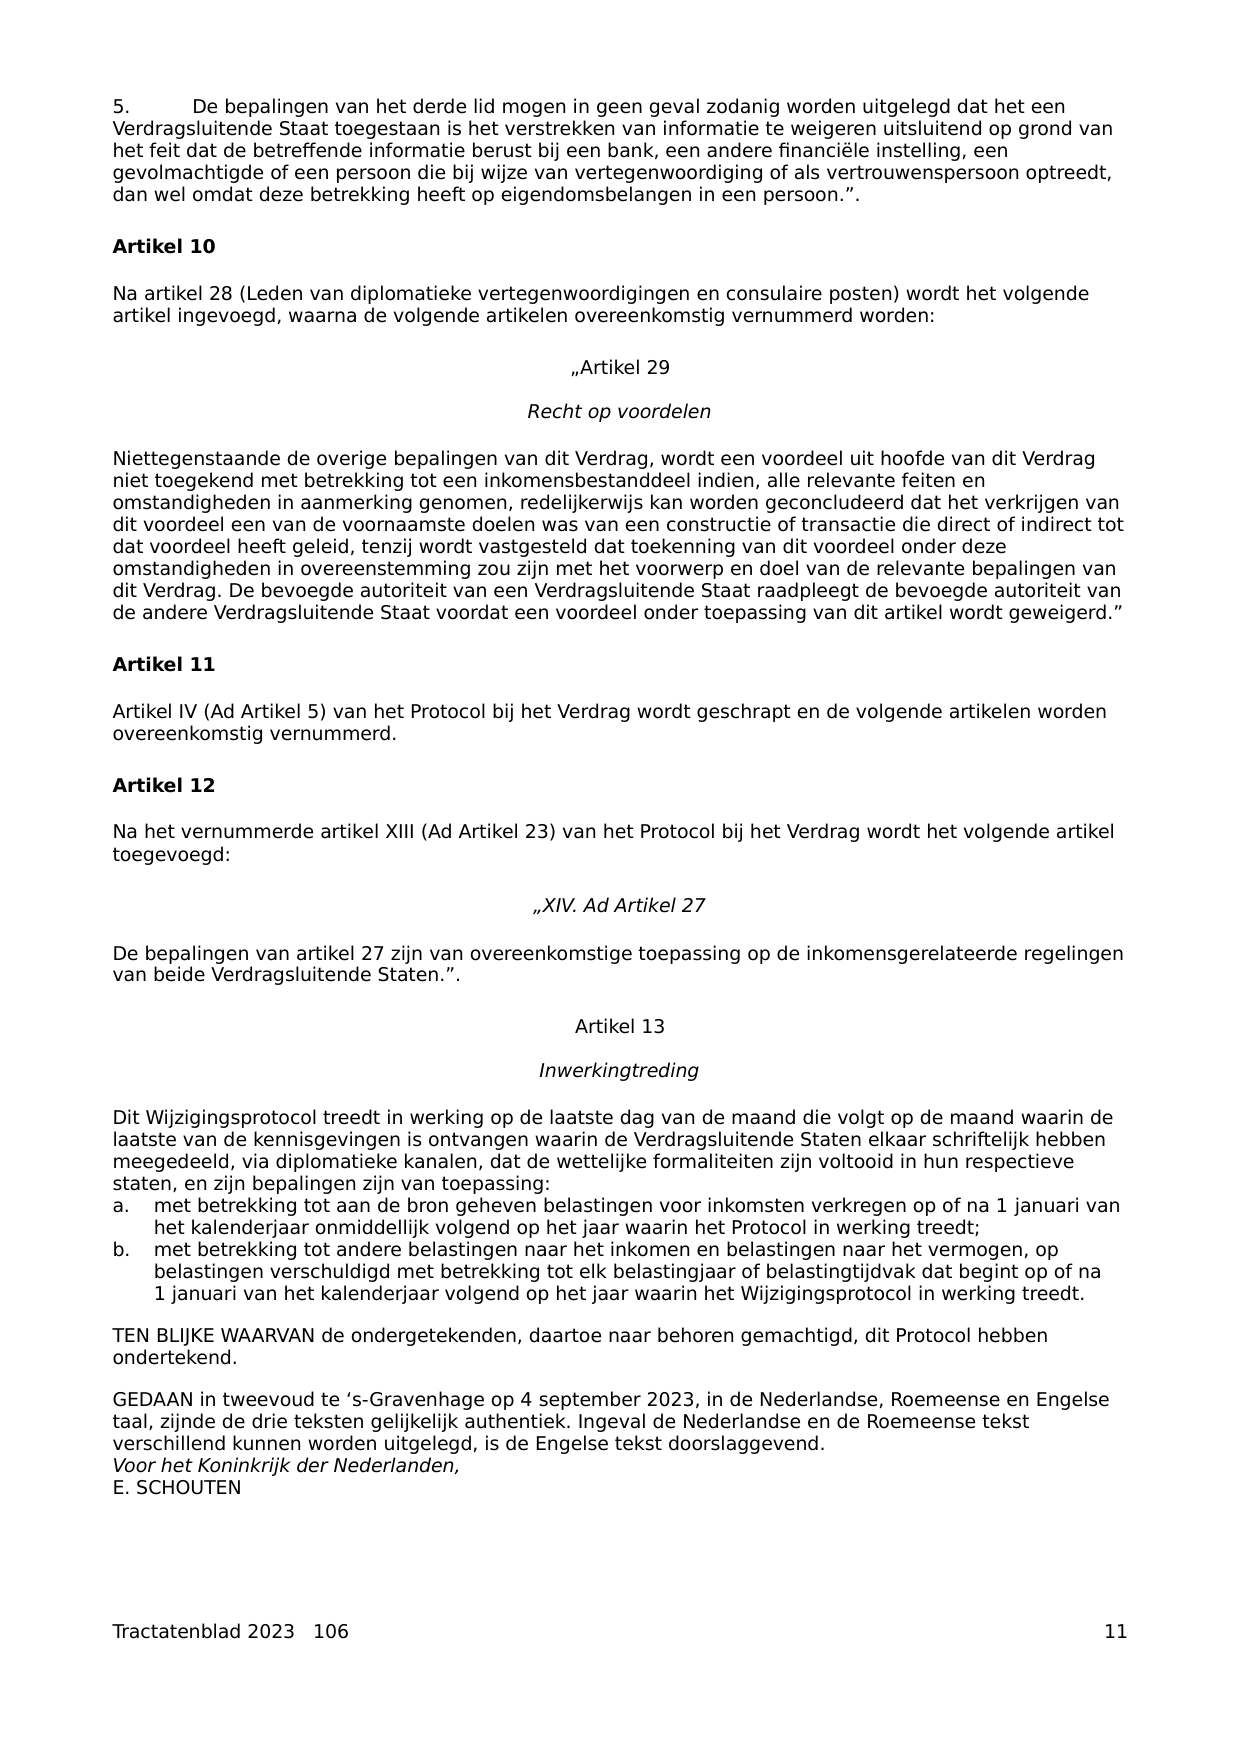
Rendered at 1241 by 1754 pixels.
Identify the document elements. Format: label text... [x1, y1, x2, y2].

text a. met betrekking tot aan de bron geheven belastingen voor inkomsten verkregen op of na 1 januari van het kalenderjaar onmiddellijk volgend op het jaar waarin het Protocol in werking treedt; [112, 1195, 1128, 1239]
subtitle Artikel 13 Inwerkingtreding [112, 1016, 1128, 1082]
text Na artikel 28 (Leden van diplomatieke vertegenwoordigingen en consulaire posten) wordt het volgende artikel ingevoegd, waarna de volgende artikelen overeenkomstig vernummerd worden: [112, 283, 1128, 327]
text Artikel IV (Ad Artikel 5) van het Protocol bij het Verdrag wordt geschrapt en de volgende artikelen worden overeenkomstig vernummerd. [112, 701, 1128, 744]
text b. met betrekking tot andere belastingen naar het inkomen en belastingen naar het vermogen, op belastingen verschuldigd met betrekking tot elk belastingjaar of belastingtijdvak dat begint op of na 1 januari van het kalenderjaar volgend op het jaar waarin het Wijzigingsprotocol in werking treedt. [112, 1239, 1128, 1305]
subtitle Artikel 11 [112, 653, 1128, 676]
text TEN BLIJKE WAARVAN de ondergetekenden, daartoe naar behoren gemachtigd, dit Protocol hebben ondertekend. [112, 1325, 1128, 1369]
subtitle Artikel 12 [112, 774, 1128, 796]
text Na het vernummerde artikel XIII (Ad Artikel 23) van het Protocol bij het Verdrag wordt het volgende artikel toegevoegd: [112, 821, 1128, 865]
text Niettegenstaande de overige bepalingen van dit Verdrag, wordt een voordeel uit hoofde van dit Verdrag niet toegekend met betrekking tot een inkomensbestanddeel indien, alle relevante feiten en omstandigheden in aanmerking genomen, redelijkerwijs kan worden geconcludeerd dat het verkrijgen van dit voordeel een van de voornaamste doelen was van een constructie of transactie die direct of indirect tot dat voordeel heeft geleid, tenzij wordt vastgesteld dat toekenning van dit voordeel onder deze omstandigheden in overeenstemming zou zijn met het voorwerp en doel van de relevante bepalingen van dit Verdrag. De bevoegde autoriteit van een Verdragsluitende Staat raadpleegt de bevoegde autoriteit van de andere Verdragsluitende Staat voordat een voordeel onder toepassing van dit artikel wordt geweigerd.” [112, 448, 1128, 623]
subtitle Artikel 10 [112, 236, 1128, 258]
text Dit Wijzigingsprotocol treedt in werking op de laatste dag van de maand die volgt op de maand waarin de laatste van de kennisgevingen is ontvangen waarin de Verdragsluitende Staten elkaar schriftelijk hebben meegedeeld, via diplomatieke kanalen, dat de wettelijke formaliteiten zijn voltooid in hun respectieve staten, en zijn bepalingen zijn van toepassing: [112, 1107, 1128, 1195]
text Voor het Koninkrijk der Nederlanden, E. SCHOUTEN [112, 1455, 1128, 1499]
subtitle „Artikel 29 Recht op voordelen [112, 357, 1128, 423]
text GEDAAN in tweevoud te ‘s-Gravenhage op 4 september 2023, in de Nederlandse, Roemeense en Engelse taal, zijnde de drie teksten gelijkelijk authentiek. Ingeval de Nederlandse en de Roemeense tekst verschillend kunnen worden uitgelegd, is de Engelse tekst doorslaggevend. [112, 1389, 1128, 1455]
text De bepalingen van artikel 27 zijn van overeenkomstige toepassing op de inkomensgerelateerde regelingen van beide Verdragsluitende Staten.”. [112, 942, 1128, 986]
subtitle „XIV. Ad Artikel 27 [112, 895, 1128, 917]
text 5. De bepalingen van het derde lid mogen in geen geval zodanig worden uitgelegd dat het een Verdragsluitende Staat toegestaan is het verstrekken van informatie te weigeren uitsluitend op grond van het feit dat de betreffende informatie berust bij een bank, een andere financiële instelling, een gevolmachtigde of een persoon die bij wijze van vertegenwoordiging of als vertrouwenspersoon optreedt, dan wel omdat deze betrekking heeft op eigendomsbelangen in een persoon.”. [112, 96, 1128, 206]
